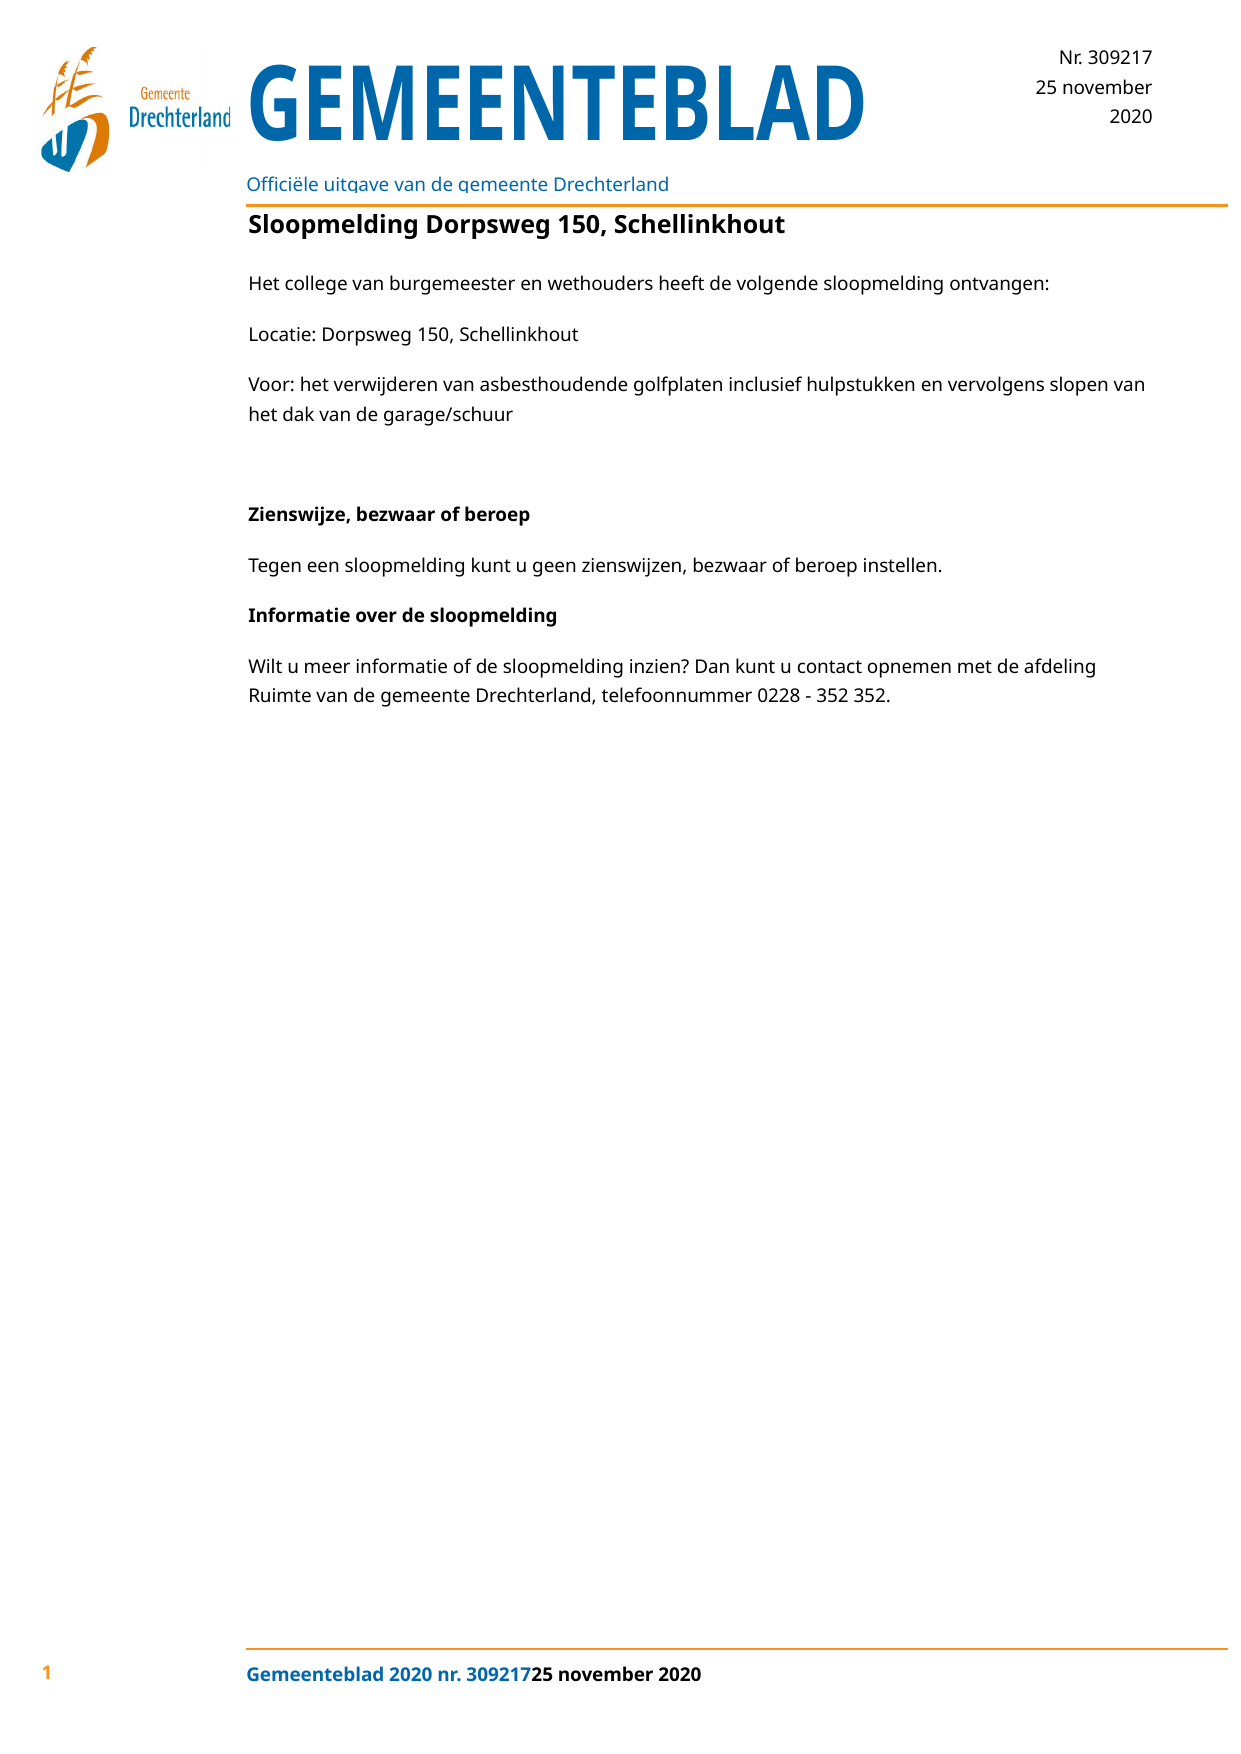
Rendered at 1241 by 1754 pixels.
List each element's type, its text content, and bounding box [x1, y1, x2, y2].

text Informatie over de sloopmelding [248, 602, 1152, 628]
picture [41, 158, 64, 172]
text Wilt u meer informatie of de sloopmelding inzien? Dan kunt u contact opnemen met de afdeling Ruimte van de gemeente Drechterland, telefoonnummer 0228 - 352 352. [248, 653, 1152, 708]
picture [41, 47, 231, 172]
text Zienswijze, bezwaar of beroep [248, 502, 1152, 527]
picture [226, 115, 231, 124]
text Het college van burgemeester en wethouders heeft de volgende sloopmelding ontvangen: [248, 270, 1152, 296]
text Locatie: Dorpsweg 150, Schellinkhout [248, 321, 1152, 346]
text Sloopmelding Dorpsweg 150, Schellinkhout [248, 207, 1152, 241]
text Tegen een sloopmelding kunt u geen zienswijzen, bezwaar of beroep instellen. [248, 552, 1152, 578]
text Voor: het verwijderen van asbesthoudende golfplaten inclusief hulpstukken en vervolgens slopen van het dak van de garage/schuur [248, 371, 1152, 426]
